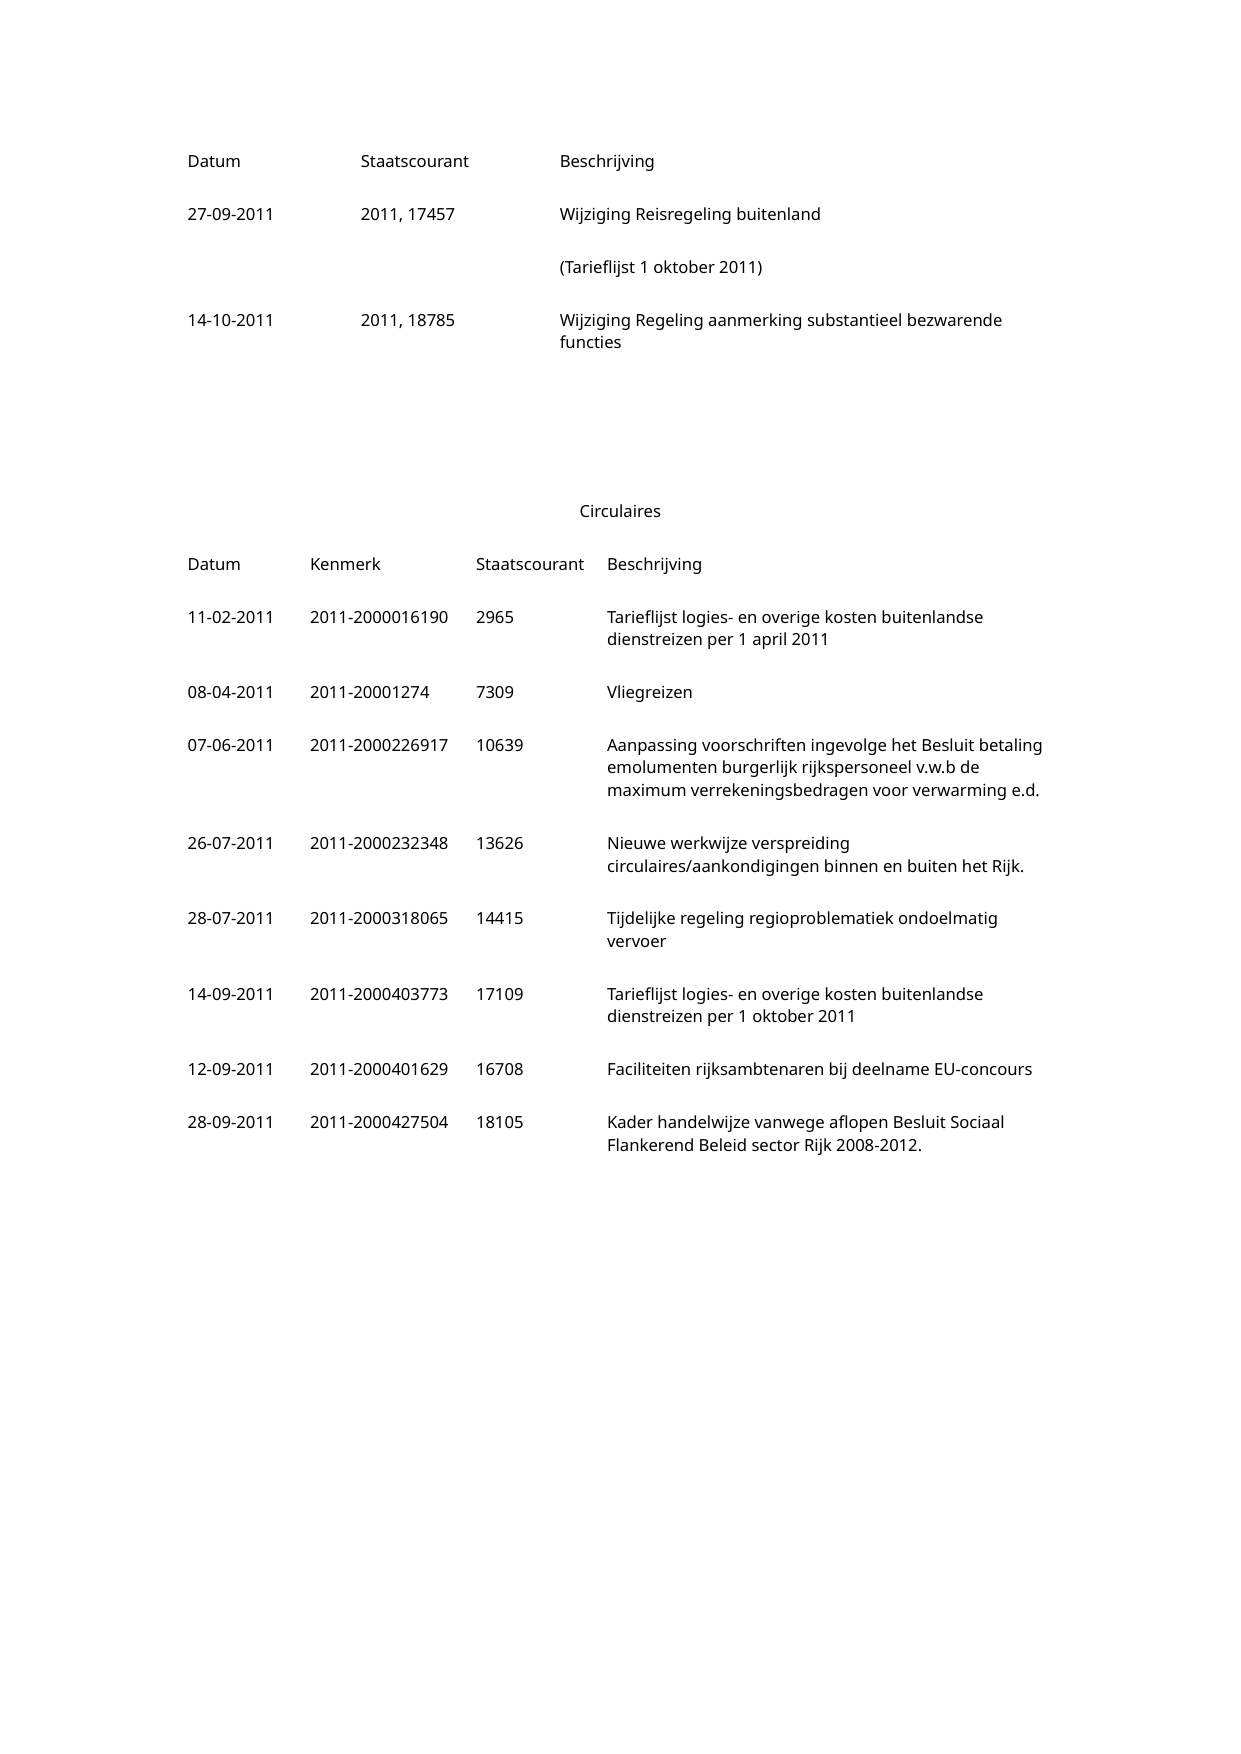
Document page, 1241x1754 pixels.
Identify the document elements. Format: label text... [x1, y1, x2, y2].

table_cell 13626 [476, 832, 607, 907]
table_cell 2011-2000016190 [310, 605, 476, 681]
table_cell Faciliteiten rijksambtenaren bij deelname EU-concours [607, 1058, 1053, 1111]
table_cell Aanpassing voorschriften ingevolge het Besluit betaling emolumenten burgerlijk rijkspersoneel v.w.b de maximum verrekeningsbedragen voor verwarming e.d. [607, 734, 1053, 832]
table_cell 2011-2000403773 [310, 983, 476, 1058]
table_cell 28-09-2011 [188, 1111, 310, 1186]
table_cell Tarieflijst logies- en overige kosten buitenlandse dienstreizen per 1 oktober 2011 [607, 983, 1053, 1058]
table_cell Wijziging Reisregeling buitenland (Tarieflijst 1 oktober 2011) [560, 203, 1053, 308]
table_cell 17109 [476, 983, 607, 1058]
table_cell Beschrijving [607, 553, 1053, 605]
table_cell 2011-2000318065 [310, 907, 476, 982]
table_header Staatscourant [361, 150, 559, 203]
table_cell 14415 [476, 907, 607, 982]
table_cell Nieuwe werkwijze verspreiding circulaires/aankondigingen binnen en buiten het Rijk. [607, 832, 1053, 907]
table_cell Kenmerk [310, 553, 476, 605]
table_cell 28-07-2011 [188, 907, 310, 982]
table_cell 10639 [476, 734, 607, 832]
table_header Datum [188, 150, 361, 203]
table_cell Vliegreizen [607, 681, 1053, 733]
table_cell 2011-2000226917 [310, 734, 476, 832]
table_cell Tarieflijst logies- en overige kosten buitenlandse dienstreizen per 1 april 2011 [607, 605, 1053, 681]
table_cell 27-09-2011 [188, 203, 361, 308]
table_cell 14-09-2011 [188, 983, 310, 1058]
table_cell 12-09-2011 [188, 1058, 310, 1111]
table_cell 11-02-2011 [188, 605, 310, 681]
table_cell 16708 [476, 1058, 607, 1111]
table_cell 14-10-2011 [188, 308, 361, 383]
table_header Beschrijving [560, 150, 1053, 203]
table_cell 2011-2000232348 [310, 832, 476, 907]
table_cell Datum [188, 553, 310, 605]
table_cell 08-04-2011 [188, 681, 310, 733]
table_cell 2965 [476, 605, 607, 681]
table_cell 2011-2000427504 [310, 1111, 476, 1186]
table_cell 2011-20001274 [310, 681, 476, 733]
table_cell Kader handelwijze vanwege aflopen Besluit Sociaal Flankerend Beleid sector Rijk 2008-2012. [607, 1111, 1053, 1186]
table_cell 2011-2000401629 [310, 1058, 476, 1111]
table_header Circulaires [188, 500, 1053, 553]
table_cell 7309 [476, 681, 607, 733]
table_cell Wijziging Regeling aanmerking substantieel bezwarende functies [560, 308, 1053, 383]
table_cell 18105 [476, 1111, 607, 1186]
table_cell Tijdelijke regeling regioproblematiek ondoelmatig vervoer [607, 907, 1053, 982]
table_cell Staatscourant [476, 553, 607, 605]
table_cell 2011, 18785 [361, 308, 559, 383]
table_cell 2011, 17457 [361, 203, 559, 308]
table_cell 07-06-2011 [188, 734, 310, 832]
table_cell 26-07-2011 [188, 832, 310, 907]
